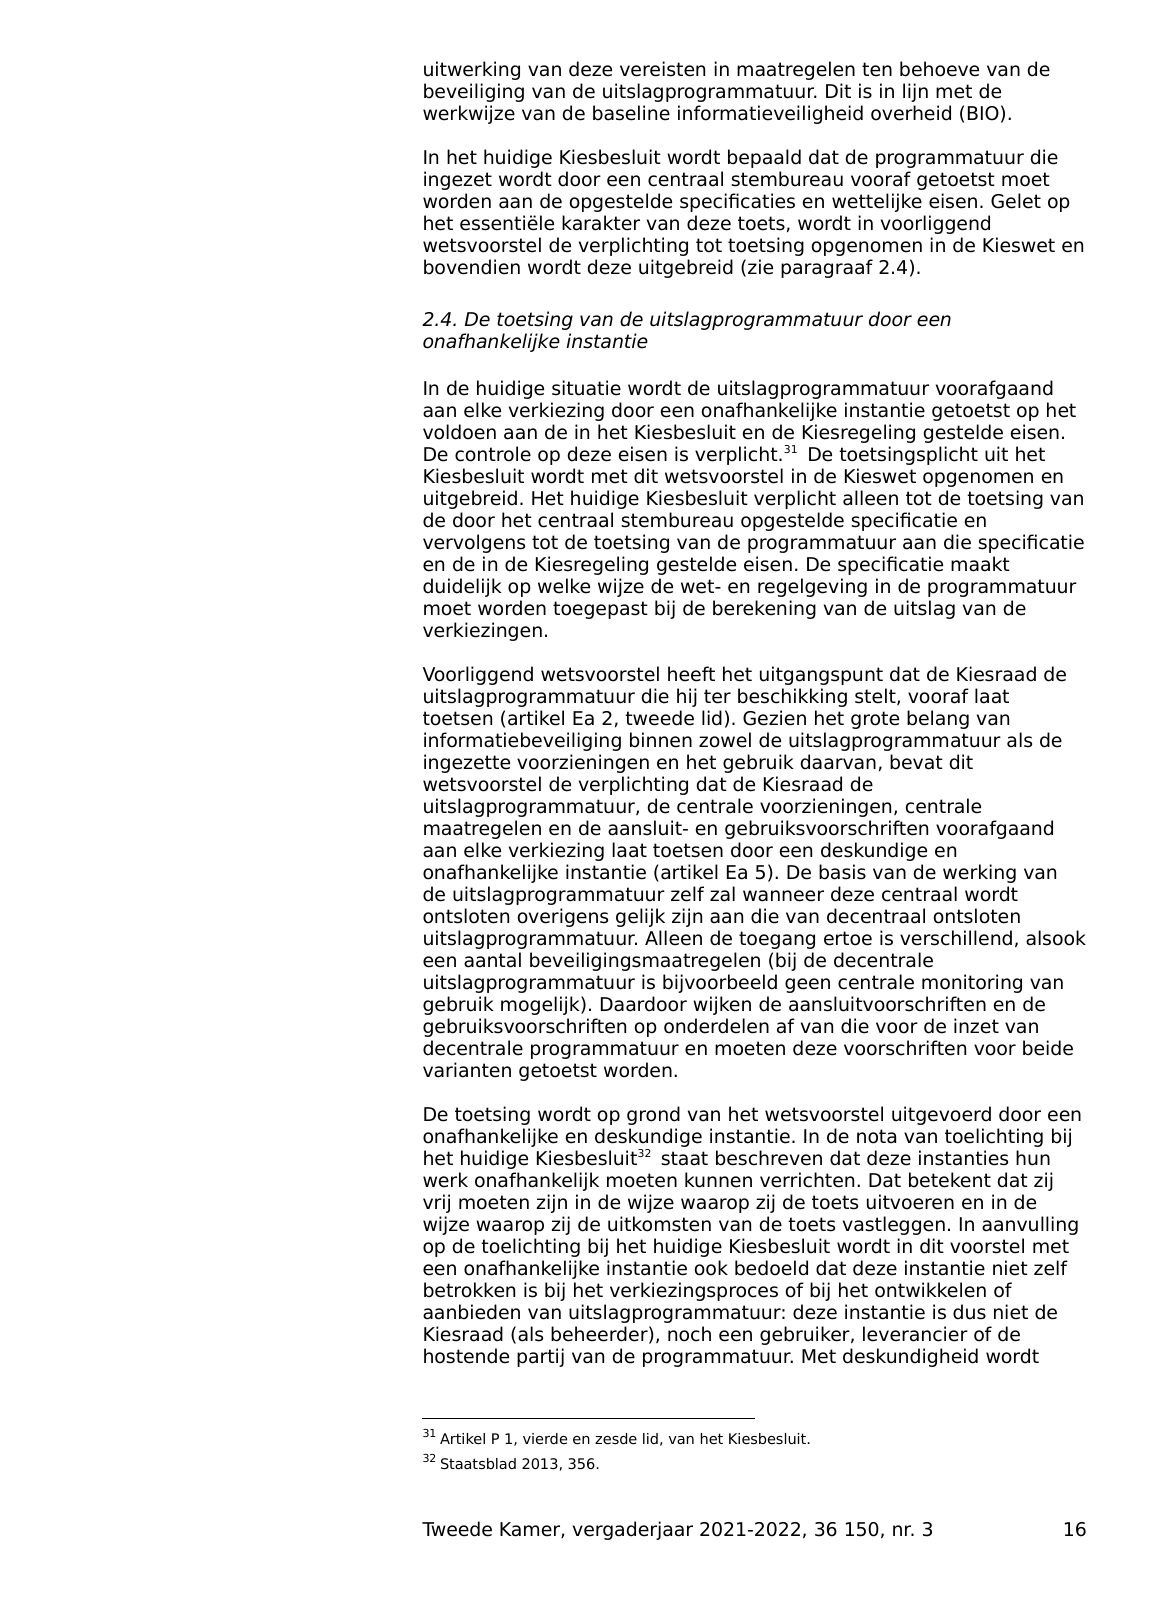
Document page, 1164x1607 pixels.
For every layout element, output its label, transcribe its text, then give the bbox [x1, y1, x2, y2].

text uitwerking van deze vereisten in maatregelen ten behoeve van de beveiliging van de uitslagprogrammatuur. Dit is in lijn met de werkwijze van de baseline informatieveiligheid overheid (BIO). [422, 59, 1087, 125]
text De toetsing wordt op grond van het wetsvoorstel uitgevoerd door een onafhankelijke en deskundige instantie. In de nota van toelichting bij het huidige Kiesbesluit staat beschreven dat deze instanties hun werk onafhankelijk moeten kunnen verrichten. Dat betekent dat zij vrij moeten zijn in de wijze waarop zij de toets uitvoeren en in de wijze waarop zij de uitkomsten van de toets vastleggen. In aanvulling op de toelichting bij het huidige Kiesbesluit wordt in dit voorstel met een onafhankelijke instantie ook bedoeld dat deze instantie niet zelf betrokken is bij het verkiezingsproces of bij het ontwikkelen of aanbieden van uitslagprogrammatuur: deze instantie is dus niet de Kiesraad (als beheerder), noch een gebruiker, leverancier of de hostende partij van de programmatuur. Met deskundigheid wordt [422, 1104, 1087, 1367]
subtitle 2.4. De toetsing van de uitslagprogrammatuur door een onafhankelijke instantie [422, 309, 1087, 353]
text In het huidige Kiesbesluit wordt bepaald dat de programmatuur die ingezet wordt door een centraal stembureau vooraf getoetst moet worden aan de opgestelde specificaties en wettelijke eisen. Gelet op het essentiële karakter van deze toets, wordt in voorliggend wetsvoorstel de verplichting tot toetsing opgenomen in de Kieswet en bovendien wordt deze uitgebreid (zie paragraaf 2.4). [422, 147, 1087, 279]
text In de huidige situatie wordt de uitslagprogrammatuur voorafgaand aan elke verkiezing door een onafhankelijke instantie getoetst op het voldoen aan de in het Kiesbesluit en de Kiesregeling gestelde eisen. De controle op deze eisen is verplicht. De toetsingsplicht uit het Kiesbesluit wordt met dit wetsvoorstel in de Kieswet opgenomen en uitgebreid. Het huidige Kiesbesluit verplicht alleen tot de toetsing van de door het centraal stembureau opgestelde specificatie en vervolgens tot de toetsing van de programmatuur aan die specificatie en de in de Kiesregeling gestelde eisen. De specificatie maakt duidelijk op welke wijze de wet- en regelgeving in de programmatuur moet worden toegepast bij de berekening van de uitslag van de verkiezingen. [422, 378, 1087, 642]
text Staatsblad 2013, 356. [422, 1452, 1087, 1474]
text Artikel P 1, vierde en zesde lid, van het Kiesbesluit. [422, 1427, 1087, 1449]
text Voorliggend wetsvoorstel heeft het uitgangspunt dat de Kiesraad de uitslagprogrammatuur die hij ter beschikking stelt, vooraf laat toetsen (artikel Ea 2, tweede lid). Gezien het grote belang van informatiebeveiliging binnen zowel de uitslagprogrammatuur als de ingezette voorzieningen en het gebruik daarvan, bevat dit wetsvoorstel de verplichting dat de Kiesraad de uitslagprogrammatuur, de centrale voorzieningen, centrale maatregelen en de aansluit- en gebruiksvoorschriften voorafgaand aan elke verkiezing laat toetsen door een deskundige en onafhankelijke instantie (artikel Ea 5). De basis van de werking van de uitslagprogrammatuur zelf zal wanneer deze centraal wordt ontsloten overigens gelijk zijn aan die van decentraal ontsloten uitslagprogrammatuur. Alleen de toegang ertoe is verschillend, alsook een aantal beveiligingsmaatregelen (bij de decentrale uitslagprogrammatuur is bijvoorbeeld geen centrale monitoring van gebruik mogelijk). Daardoor wijken de aansluitvoorschriften en de gebruiksvoorschriften op onderdelen af van die voor de inzet van decentrale programmatuur en moeten deze voorschriften voor beide varianten getoetst worden. [422, 664, 1087, 1082]
